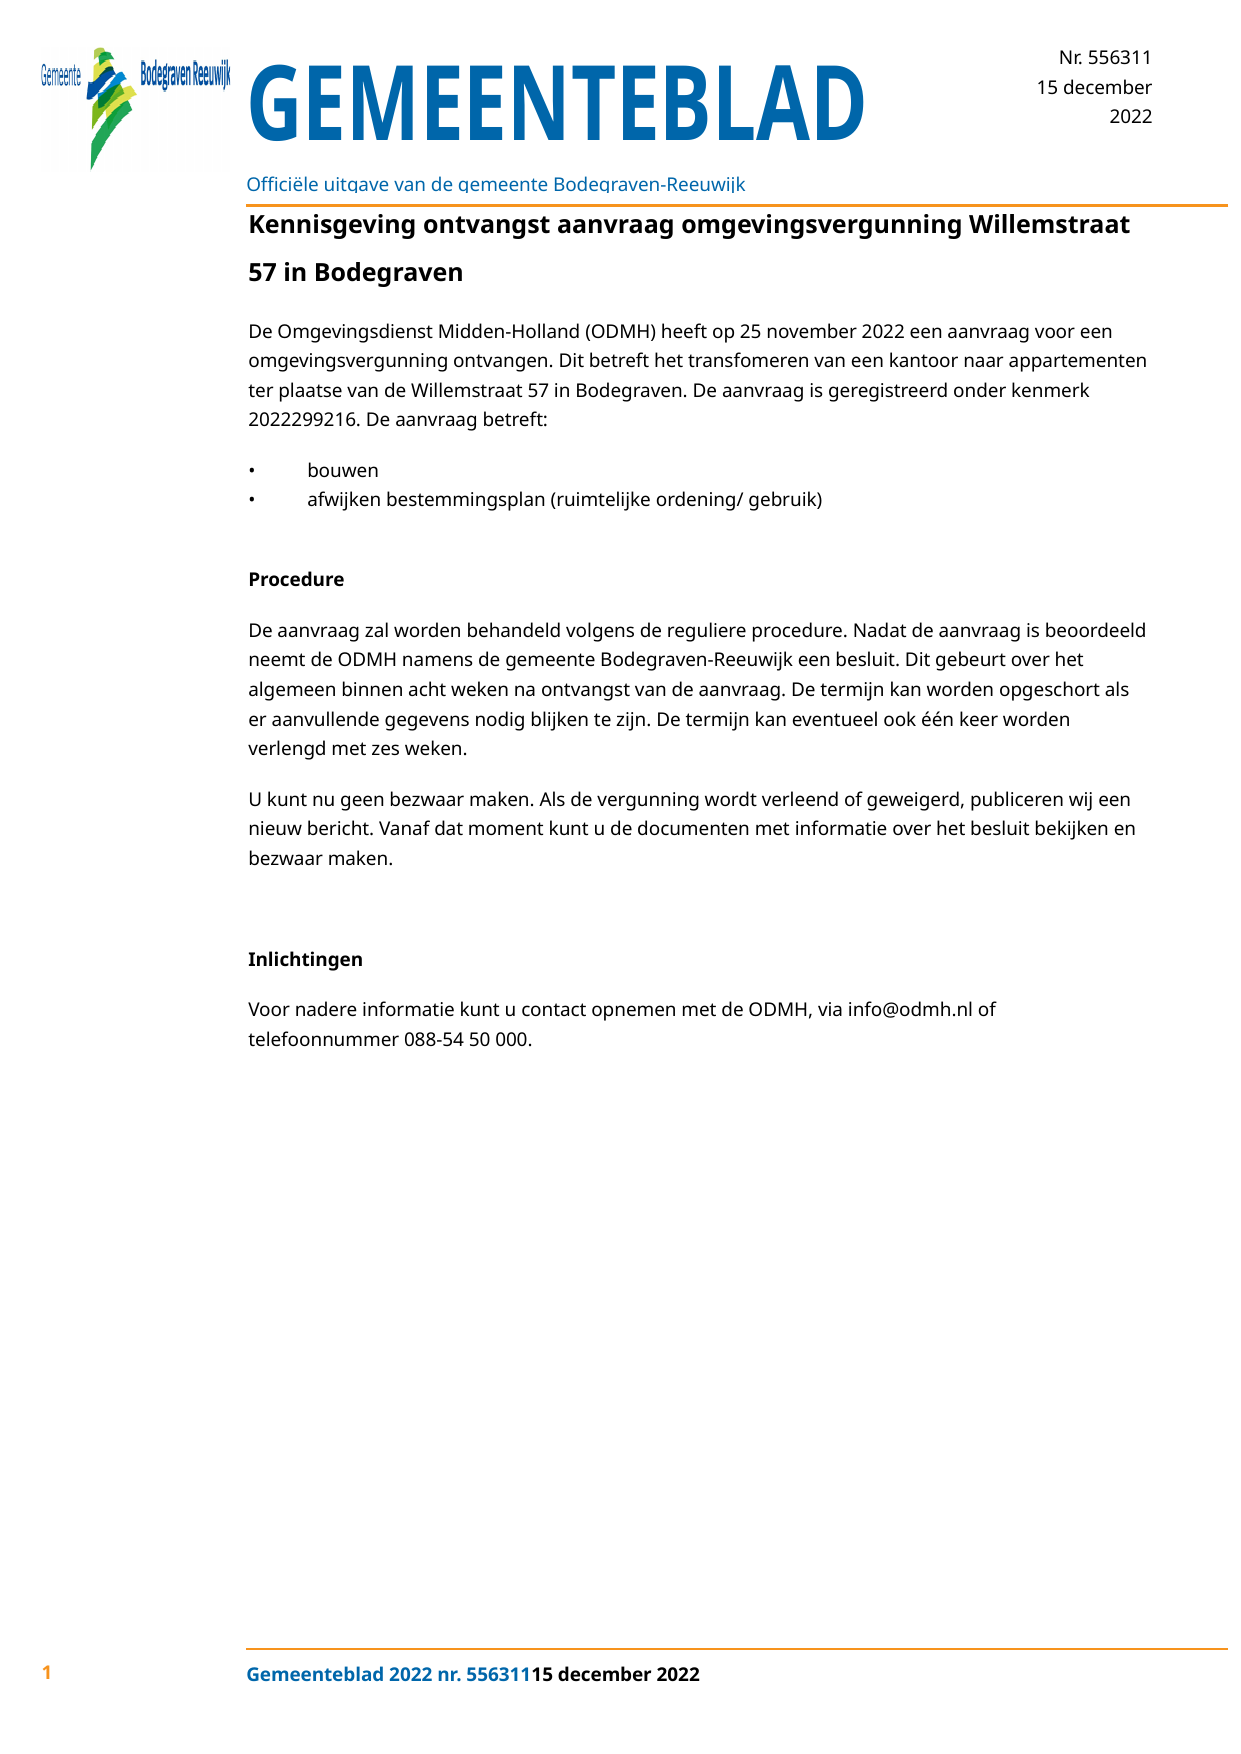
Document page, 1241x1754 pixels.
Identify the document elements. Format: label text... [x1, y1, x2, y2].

text De aanvraag zal worden behandeld volgens de reguliere procedure. Nadat de aanvraag is beoordeeld neemt de ODMH namens de gemeente Bodegraven-Reeuwijk een besluit. Dit gebeurt over het algemeen binnen acht weken na ontvangst van de aanvraag. De termijn kan worden opgeschort als er aanvullende gegevens nodig blijken te zijn. De termijn kan eventueel ook één keer worden verlengd met zes weken. [248, 617, 1152, 761]
text De Omgevingsdienst Midden-Holland (ODMH) heeft op 25 november 2022 een aanvraag voor een omgevingsvergunning ontvangen. Dit betreft het transfomeren van een kantoor naar appartementen ter plaatse van de Willemstraat 57 in Bodegraven. De aanvraag is geregistreerd onder kenmerk 2022299216. De aanvraag betreft: [248, 318, 1152, 432]
list bouwen [248, 457, 1152, 483]
text Procedure [248, 567, 1152, 592]
list afwijken bestemmingsplan (ruimtelijke ordening/ gebruik) [248, 487, 1152, 512]
text U kunt nu geen bezwaar maken. Als de vergunning wordt verleend of geweigerd, publiceren wij een nieuw bericht. Vanaf dat moment kunt u de documenten met informatie over het besluit bekijken en bezwaar maken. [248, 786, 1152, 871]
picture [41, 47, 231, 172]
text Inlichtingen [248, 946, 1152, 972]
text Kennisgeving ontvangst aanvraag omgevingsvergunning Willemstraat 57 in Bodegraven [248, 207, 1152, 288]
text Voor nadere informatie kunt u contact opnemen met de ODMH, via info@odmh.nl of telefoonnummer 088-54 50 000. [248, 996, 1152, 1052]
